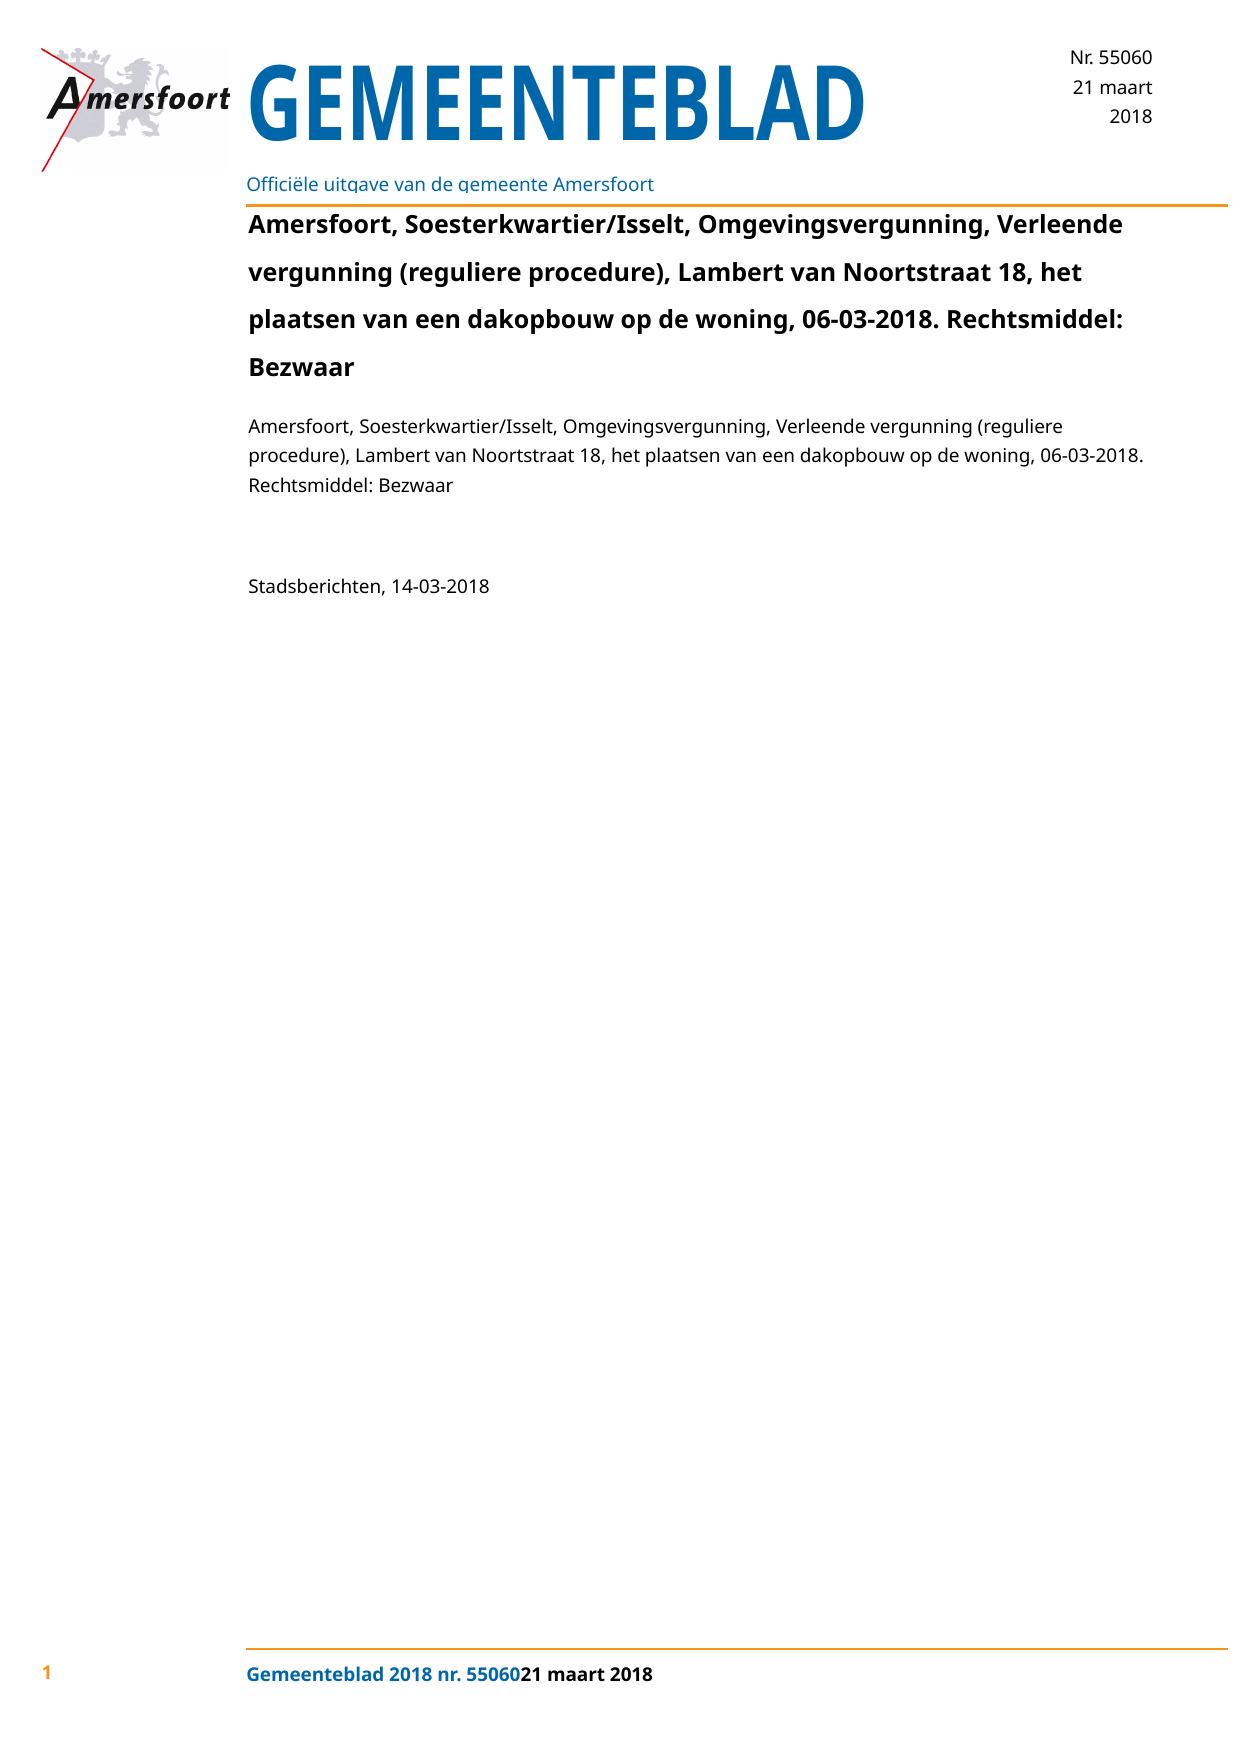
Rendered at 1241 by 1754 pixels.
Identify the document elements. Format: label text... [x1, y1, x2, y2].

picture [41, 47, 231, 172]
text Amersfoort, Soesterkwartier/Isselt, Omgevingsvergunning, Verleende vergunning (reguliere procedure), Lambert van Noortstraat 18, het plaatsen van een dakopbouw op de woning, 06-03-2018. Rechtsmiddel: Bezwaar [248, 413, 1152, 498]
text Stadsberichten, 14-03-2018 [248, 573, 1152, 599]
text Amersfoort, Soesterkwartier/Isselt, Omgevingsvergunning, Verleende vergunning (reguliere procedure), Lambert van Noortstraat 18, het plaatsen van een dakopbouw op de woning, 06-03-2018. Rechtsmiddel: Bezwaar [248, 207, 1152, 384]
